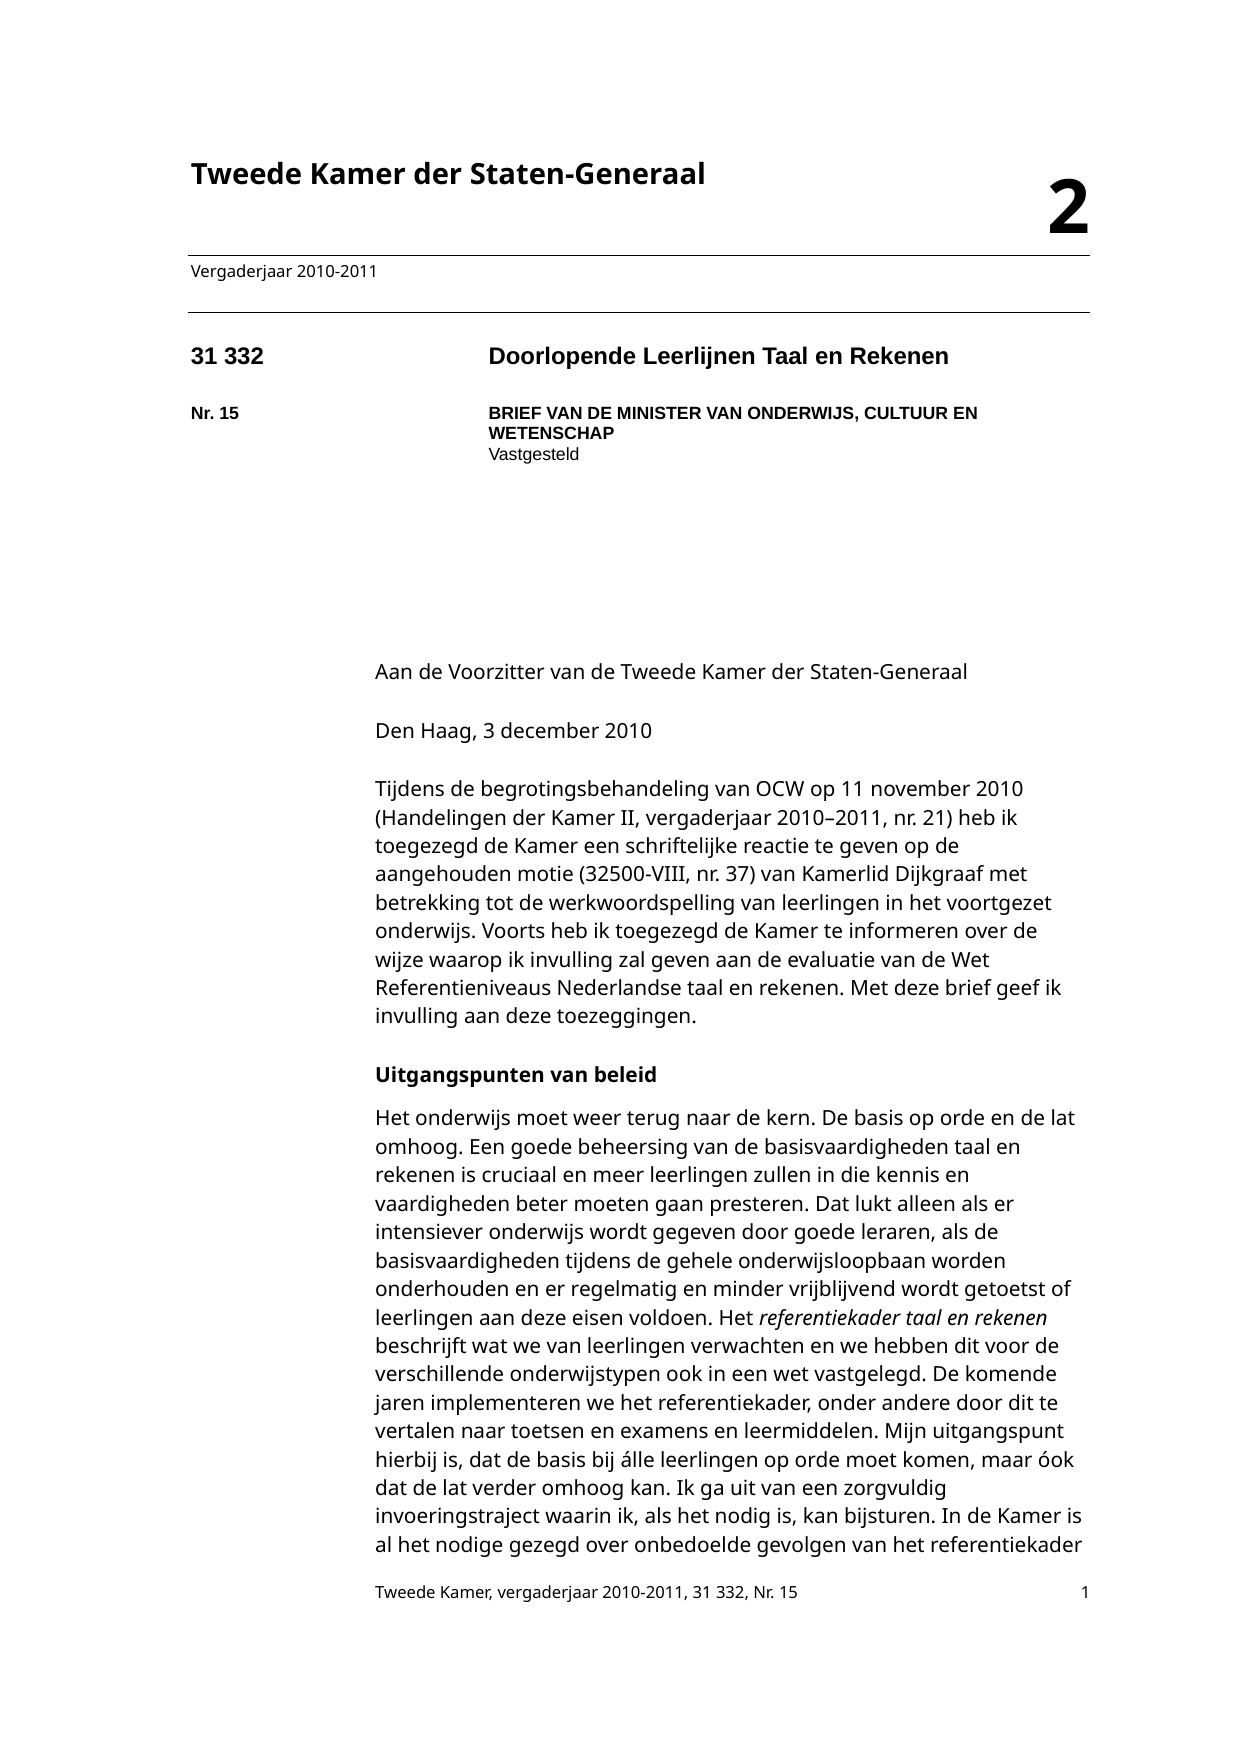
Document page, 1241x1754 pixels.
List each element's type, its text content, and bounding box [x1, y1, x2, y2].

text Uitgangspunten van beleid [375, 1060, 1090, 1088]
table_cell Vergaderjaar 2010-2011 [188, 256, 485, 312]
table_cell BRIEF VAN DE MINISTER VAN ONDERWIJS, CULTUUR EN WETENSCHAP Vastgesteld [485, 399, 1090, 539]
text Het onderwijs moet weer terug naar de kern. De basis op orde en de lat omhoog. Een goede beheersing van de basisvaardigheden taal en rekenen is cruciaal en meer leerlingen zullen in die kennis en vaardigheden beter moeten gaan presteren. Dat lukt alleen als er intensiever onderwijs wordt gegeven door goede leraren, als de basisvaardigheden tijdens de gehele onderwijsloopbaan worden onderhouden en er regelmatig en minder vrijblijvend wordt getoetst of leerlingen aan deze eisen voldoen. Het referentiekader taal en rekenen beschrijft wat we van leerlingen verwachten en we hebben dit voor de verschillende onderwijstypen ook in een wet vastgelegd. De komende jaren implementeren we het referentiekader, onder andere door dit te vertalen naar toetsen en examens en leermiddelen. Mijn uitgangspunt hierbij is, dat de basis bij álle leerlingen op orde moet komen, maar óok dat de lat verder omhoog kan. Ik ga uit van een zorgvuldig invoeringstraject waarin ik, als het nodig is, kan bijsturen. In de Kamer is al het nodige gezegd over onbedoelde gevolgen van het referentiekader [375, 1103, 1090, 1558]
table_cell 31 332 [188, 339, 485, 399]
table_cell Doorlopende Leerlijnen Taal en Rekenen [485, 339, 1090, 399]
table_cell [188, 313, 485, 339]
text Den Haag, 3 december 2010 [375, 716, 1090, 744]
table_header 2 [910, 150, 1090, 255]
table_cell Nr. 15 [188, 399, 485, 539]
table_cell [485, 256, 1090, 312]
table_header Tweede Kamer der Staten-Generaal [188, 150, 909, 255]
table_cell [485, 313, 1090, 339]
text Tijdens de begrotingsbehandeling van OCW op 11 november 2010 (Handelingen der Kamer II, vergaderjaar 2010–2011, nr. 21) heb ik toegezegd de Kamer een schriftelijke reactie te geven op de aangehouden motie (32500-VIII, nr. 37) van Kamerlid Dijkgraaf met betrekking tot de werkwoordspelling van leerlingen in het voortgezet onderwijs. Voorts heb ik toegezegd de Kamer te informeren over de wijze waarop ik invulling zal geven aan de evaluatie van de Wet Referentieniveaus Nederlandse taal en rekenen. Met deze brief geef ik invulling aan deze toezeggingen. [375, 774, 1090, 1030]
text Aan de Voorzitter van de Tweede Kamer der Staten-Generaal [375, 657, 1090, 686]
